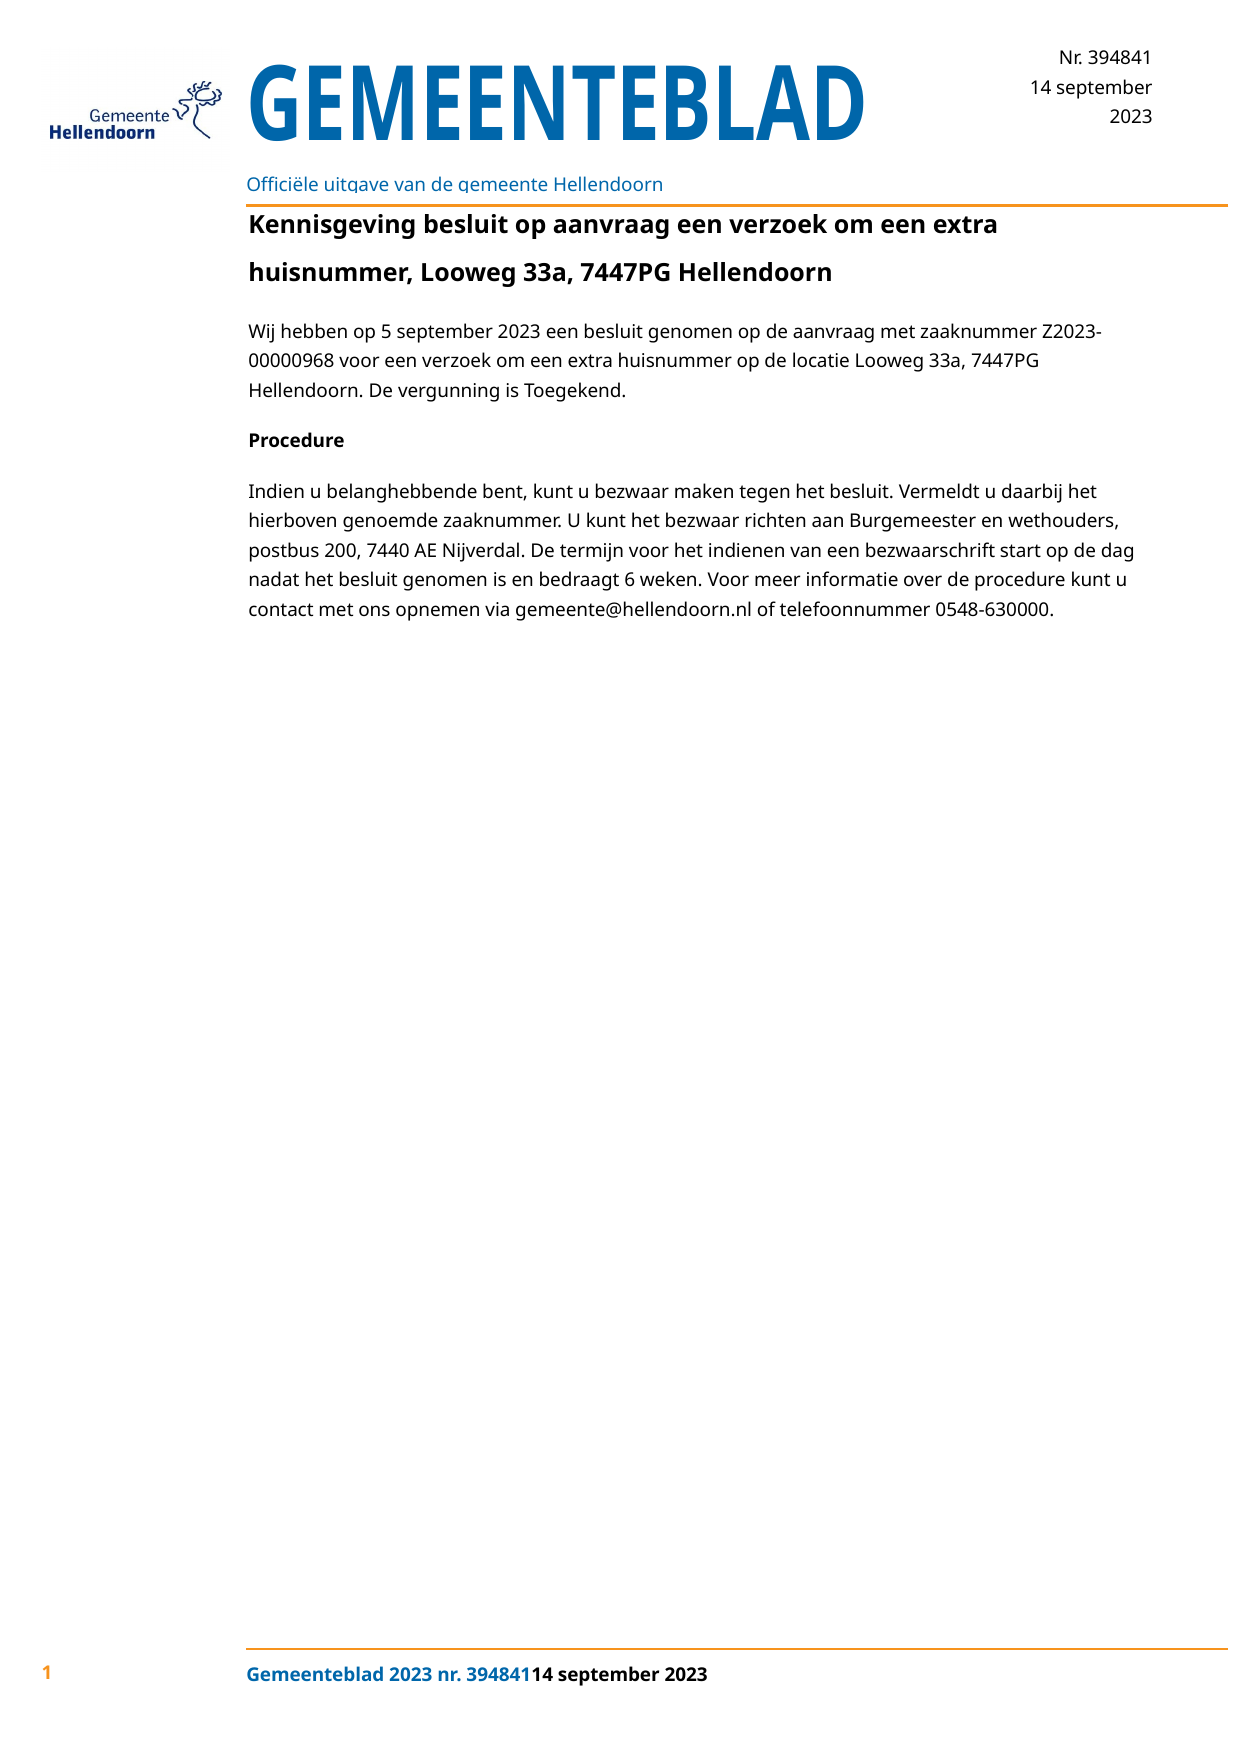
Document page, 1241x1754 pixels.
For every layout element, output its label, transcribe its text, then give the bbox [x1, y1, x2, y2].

text Procedure [248, 427, 1152, 453]
text Wij hebben op 5 september 2023 een besluit genomen op de aanvraag met zaaknummer Z2023-00000968 voor een verzoek om een extra huisnummer op de locatie Looweg 33a, 7447PG Hellendoorn. De vergunning is Toegekend. [248, 318, 1152, 403]
picture [41, 47, 231, 172]
text Kennisgeving besluit op aanvraag een verzoek om een extra huisnummer, Looweg 33a, 7447PG Hellendoorn [248, 207, 1152, 288]
text Indien u belanghebbende bent, kunt u bezwaar maken tegen het besluit. Vermeldt u daarbij het hierboven genoemde zaaknummer. U kunt het bezwaar richten aan Burgemeester en wethouders, postbus 200, 7440 AE Nijverdal. De termijn voor het indienen van een bezwaarschrift start op de dag nadat het besluit genomen is en bedraagt 6 weken. Voor meer informatie over de procedure kunt u contact met ons opnemen via gemeente@hellendoorn.nl of telefoonnummer 0548-630000. [248, 478, 1152, 622]
